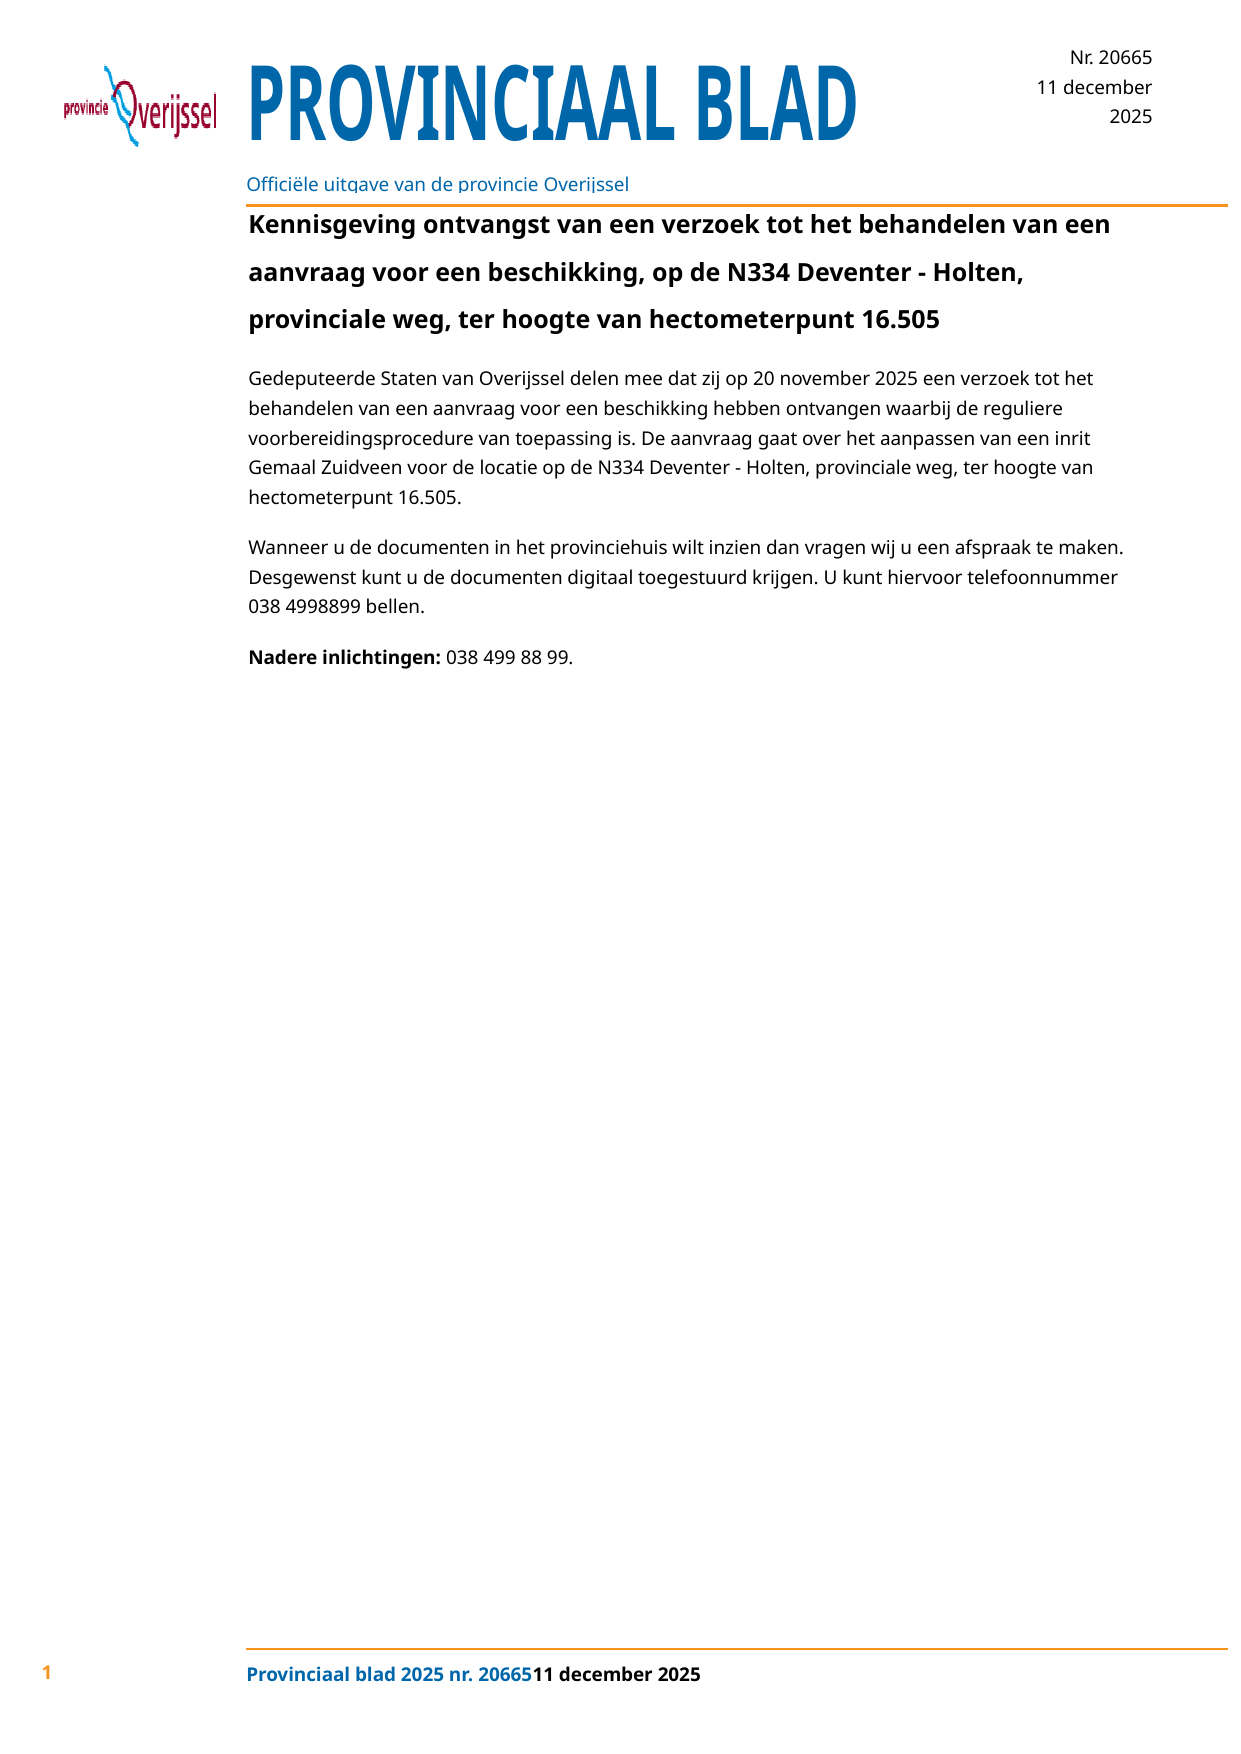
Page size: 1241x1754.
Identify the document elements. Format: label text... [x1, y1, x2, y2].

picture [41, 47, 231, 172]
text Nadere inlichtingen: 038 499 88 99. [248, 644, 1152, 669]
text Gedeputeerde Staten van Overijssel delen mee dat zij op 20 november 2025 een verzoek tot het behandelen van een aanvraag voor een beschikking hebben ontvangen waarbij de reguliere voorbereidingsprocedure van toepassing is. De aanvraag gaat over het aanpassen van een inrit Gemaal Zuidveen voor de locatie op de N334 Deventer - Holten, provinciale weg, ter hoogte van hectometerpunt 16.505. [248, 366, 1152, 509]
text Wanneer u de documenten in het provinciehuis wilt inzien dan vragen wij u een afspraak te maken. Desgewenst kunt u de documenten digitaal toegestuurd krijgen. U kunt hiervoor telefoonnummer 038 4998899 bellen. [248, 534, 1152, 619]
text Kennisgeving ontvangst van een verzoek tot het behandelen van een aanvraag voor een beschikking, op de N334 Deventer - Holten, provinciale weg, ter hoogte van hectometerpunt 16.505 [248, 207, 1152, 336]
